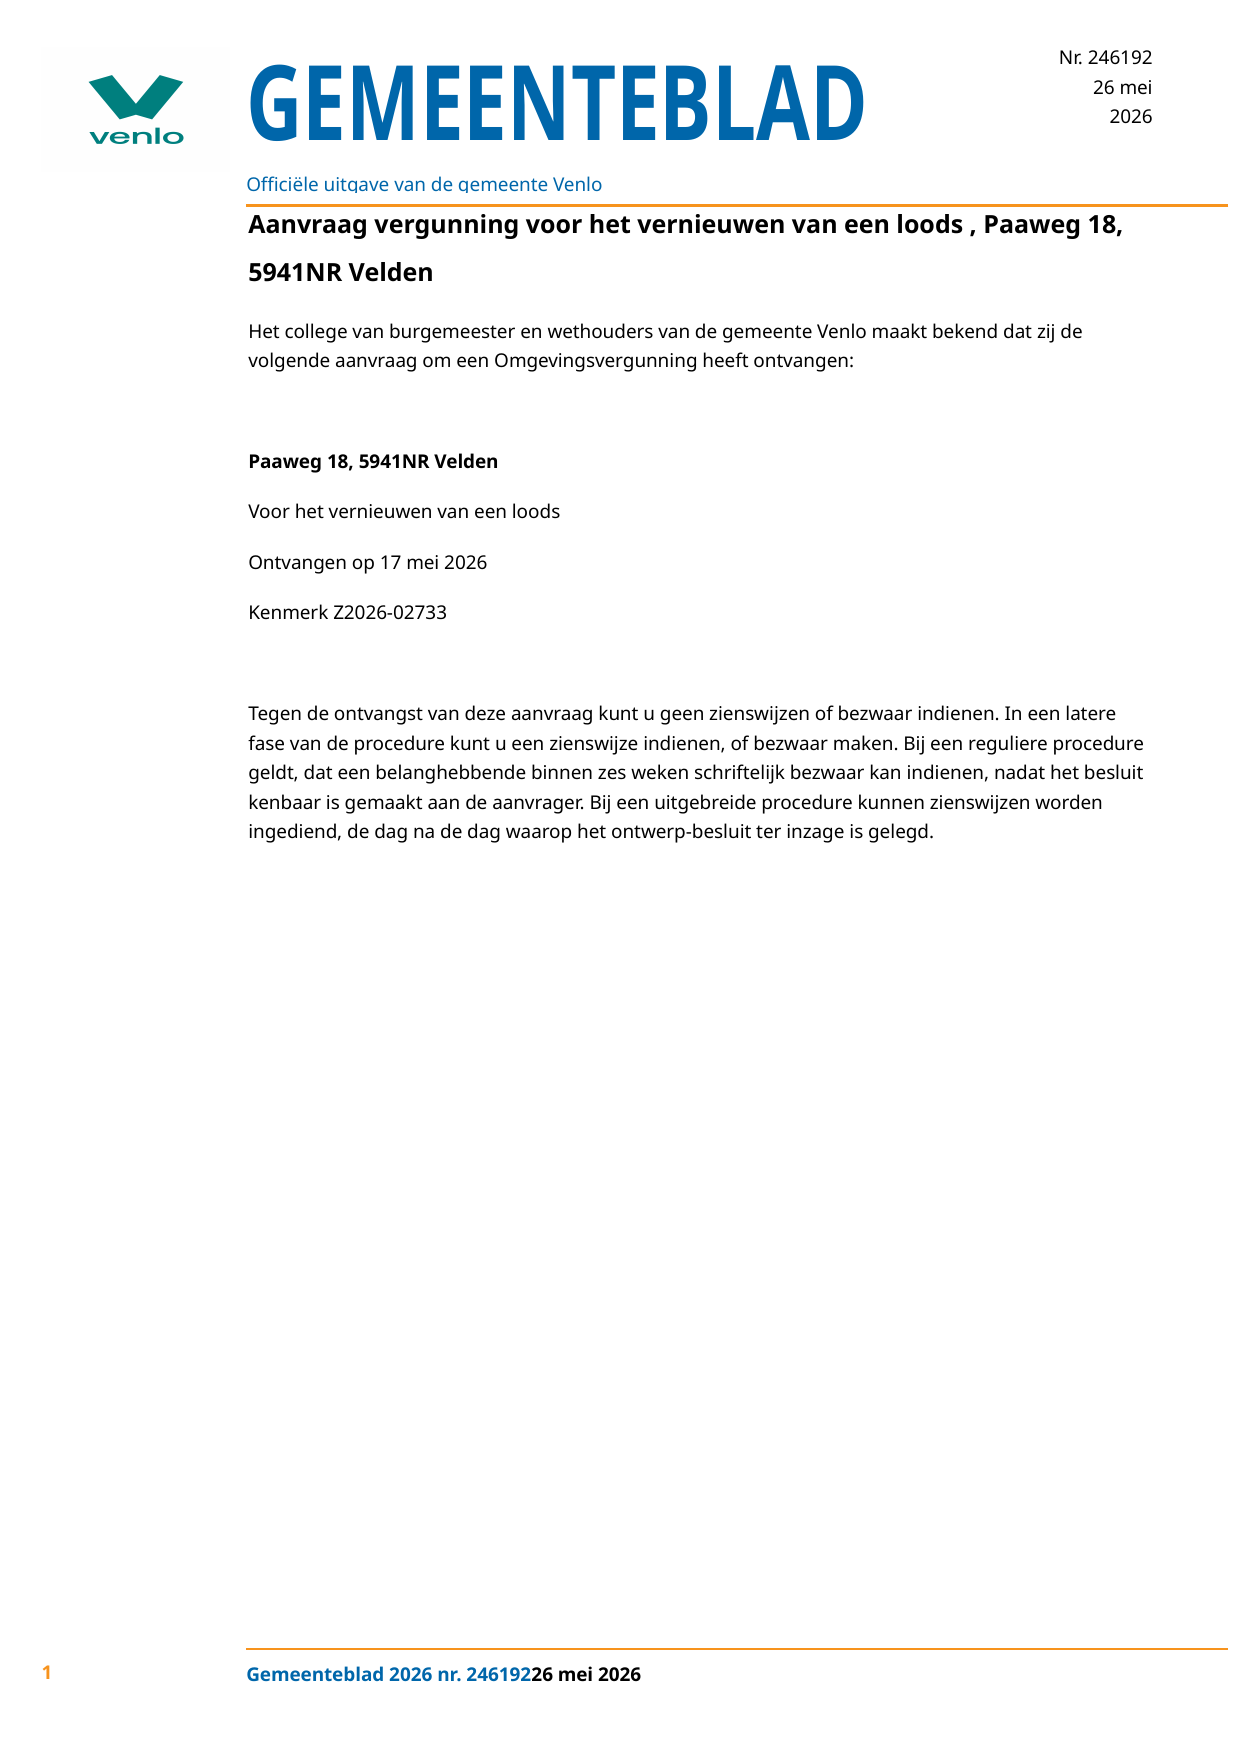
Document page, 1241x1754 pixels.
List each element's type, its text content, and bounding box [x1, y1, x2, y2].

text Voor het vernieuwen van een loods [248, 499, 1152, 524]
text Ontvangen op 17 mei 2026 [248, 549, 1152, 575]
text Tegen de ontvangst van deze aanvraag kunt u geen zienswijzen of bezwaar indienen. In een latere fase van de procedure kunt u een zienswijze indienen, of bezwaar maken. Bij een reguliere procedure geldt, dat een belanghebbende binnen zes weken schriftelijk bezwaar kan indienen, nadat het besluit kenbaar is gemaakt aan de aanvrager. Bij een uitgebreide procedure kunnen zienswijzen worden ingediend, de dag na de dag waarop het ontwerp-besluit ter inzage is gelegd. [248, 700, 1152, 844]
text Aanvraag vergunning voor het vernieuwen van een loods , Paaweg 18, 5941NR Velden [248, 207, 1152, 288]
text Het college van burgemeester en wethouders van de gemeente Venlo maakt bekend dat zij de volgende aanvraag om een Omgevingsvergunning heeft ontvangen: [248, 318, 1152, 373]
picture [41, 47, 231, 172]
text Paaweg 18, 5941NR Velden [248, 448, 1152, 474]
text Kenmerk Z2026-02733 [248, 599, 1152, 625]
